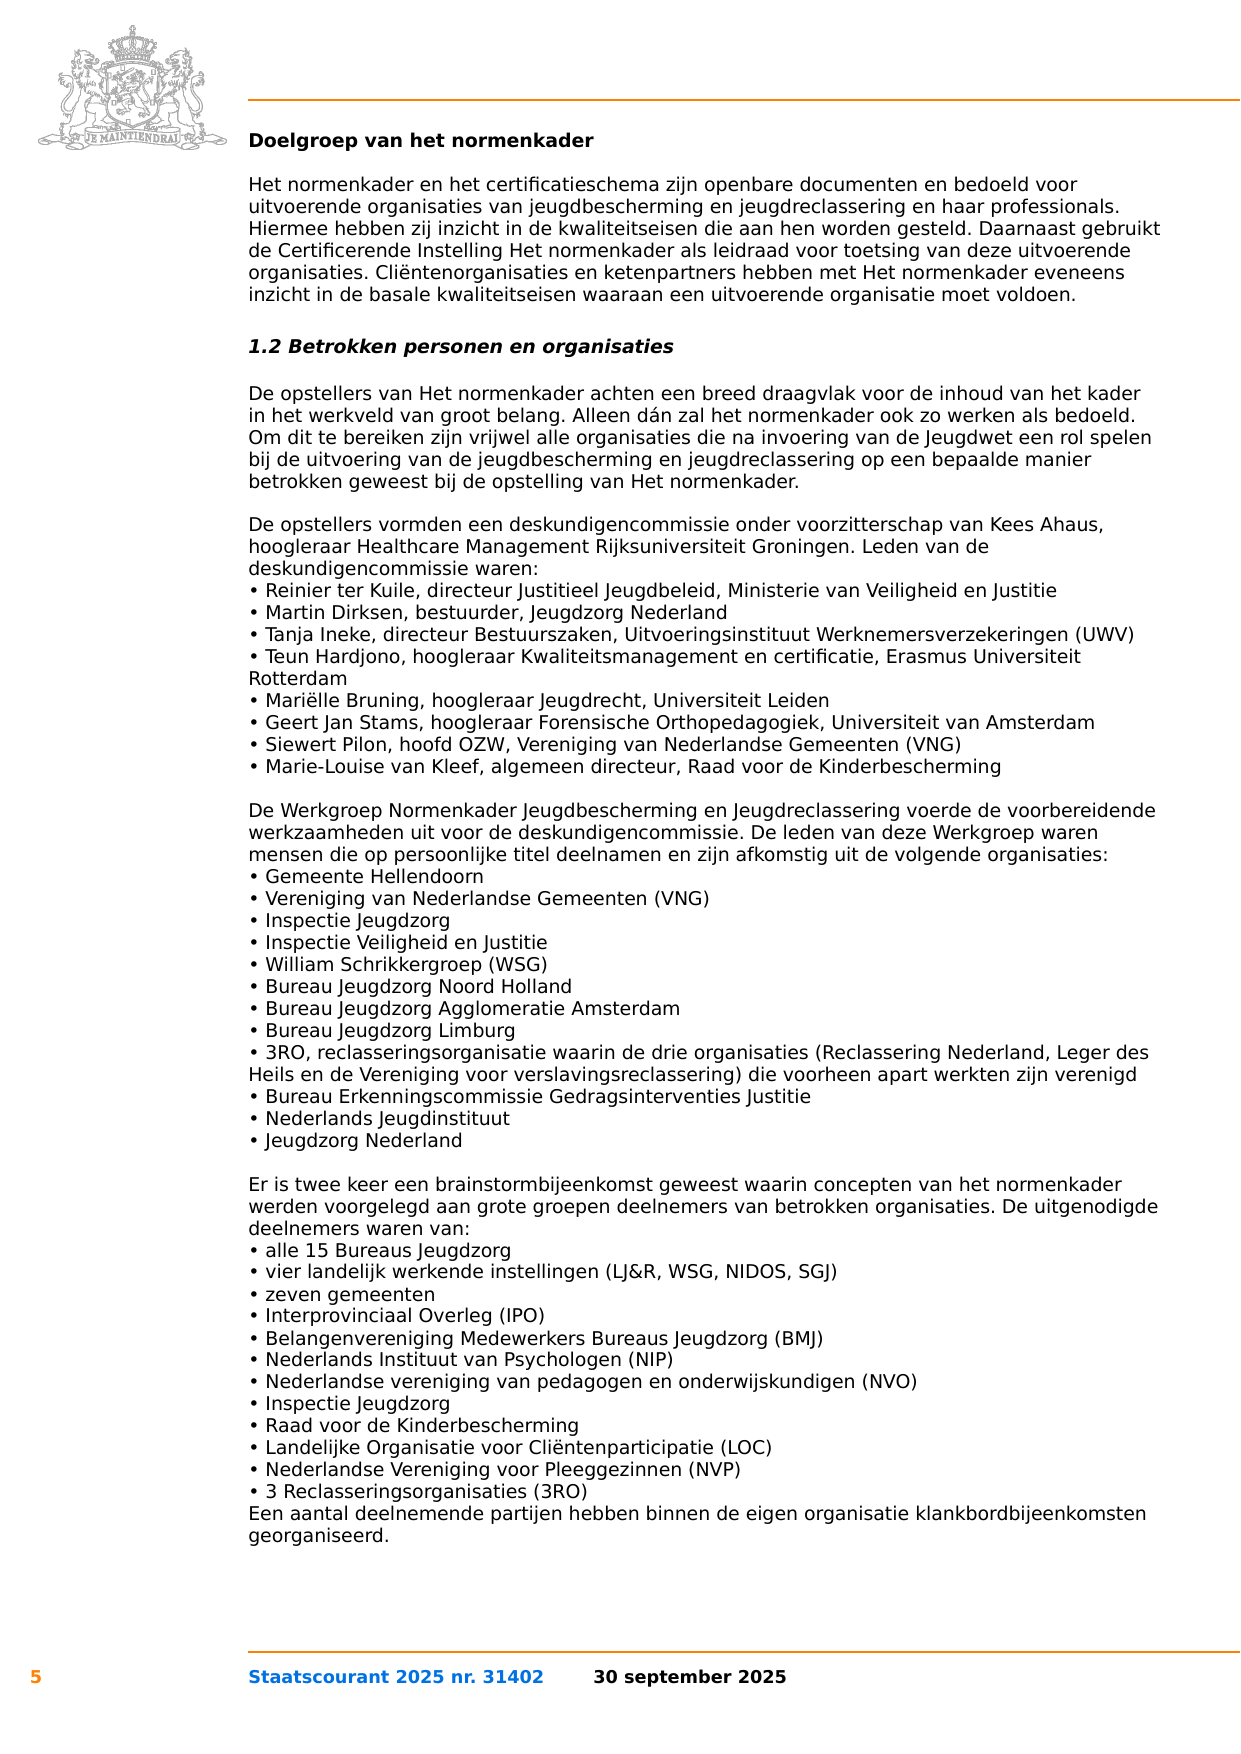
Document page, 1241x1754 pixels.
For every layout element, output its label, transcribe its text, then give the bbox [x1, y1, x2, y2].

text • Vereniging van Nederlandse Gemeenten (VNG) [248, 888, 1163, 910]
text • Geert Jan Stams, hoogleraar Forensische Orthopedagogiek, Universiteit van Amsterdam [248, 712, 1163, 734]
text • Jeugdzorg Nederland [248, 1130, 1163, 1152]
text • Inspectie Jeugdzorg [248, 910, 1163, 932]
text • vier landelijk werkende instellingen (LJ&R, WSG, NIDOS, SGJ) [248, 1261, 1163, 1283]
picture [38, 25, 227, 150]
text De opstellers van Het normenkader achten een breed draagvlak voor de inhoud van het kader in het werkveld van groot belang. Alleen dán zal het normenkader ook zo werken als bedoeld. Om dit te bereiken zijn vrijwel alle organisaties die na invoering van de Jeugdwet een rol spelen bij de uitvoering van de jeugdbescherming en jeugdreclassering op een bepaalde manier betrokken geweest bij de opstelling van Het normenkader. [248, 383, 1163, 492]
text • Mariëlle Bruning, hoogleraar Jeugdrecht, Universiteit Leiden [248, 690, 1163, 712]
text • Inspectie Jeugdzorg [248, 1393, 1163, 1415]
text • Marie-Louise van Kleef, algemeen directeur, Raad voor de Kinderbescherming [248, 756, 1163, 778]
text Het normenkader en het certificatieschema zijn openbare documenten en bedoeld voor uitvoerende organisaties van jeugdbescherming en jeugdreclassering en haar professionals. Hiermee hebben zij inzicht in de kwaliteitseisen die aan hen worden gesteld. Daarnaast gebruikt de Certificerende Instelling Het normenkader als leidraad voor toetsing van deze uitvoerende organisaties. Cliëntenorganisaties en ketenpartners hebben met Het normenkader eveneens inzicht in de basale kwaliteitseisen waaraan een uitvoerende organisatie moet voldoen. [248, 174, 1163, 306]
text • Landelijke Organisatie voor Cliëntenparticipatie (LOC) [248, 1437, 1163, 1459]
text • Gemeente Hellendoorn [248, 866, 1163, 888]
text • Siewert Pilon, hoofd OZW, Vereniging van Nederlandse Gemeenten (VNG) [248, 734, 1163, 756]
text De opstellers vormden een deskundigencommissie onder voorzitterschap van Kees Ahaus, hoogleraar Healthcare Management Rijksuniversiteit Groningen. Leden van de deskundigencommissie waren: [248, 514, 1163, 580]
text • 3RO, reclasseringsorganisatie waarin de drie organisaties (Reclassering Nederland, Leger des Heils en de Vereniging voor verslavingsreclassering) die voorheen apart werkten zijn verenigd [248, 1042, 1163, 1086]
text Er is twee keer een brainstormbijeenkomst geweest waarin concepten van het normenkader werden voorgelegd aan grote groepen deelnemers van betrokken organisaties. De uitgenodigde deelnemers waren van: [248, 1173, 1163, 1239]
text • Nederlands Instituut van Psychologen (NIP) [248, 1349, 1163, 1371]
text • Inspectie Veiligheid en Justitie [248, 932, 1163, 954]
text • Bureau Erkenningscommissie Gedragsinterventies Justitie [248, 1086, 1163, 1108]
text • alle 15 Bureaus Jeugdzorg [248, 1239, 1163, 1261]
text • Reinier ter Kuile, directeur Justitieel Jeugdbeleid, Ministerie van Veiligheid en Justitie [248, 580, 1163, 602]
text • Nederlands Jeugdinstituut [248, 1108, 1163, 1130]
text Een aantal deelnemende partijen hebben binnen de eigen organisatie klankbordbijeenkomsten georganiseerd. [248, 1503, 1163, 1547]
text • 3 Reclasseringsorganisaties (3RO) [248, 1481, 1163, 1503]
subtitle 1.2 Betrokken personen en organisaties [248, 336, 1163, 358]
text • Bureau Jeugdzorg Noord Holland [248, 976, 1163, 998]
text • Tanja Ineke, directeur Bestuurszaken, Uitvoeringsinstituut Werknemersverzekeringen (UWV) [248, 624, 1163, 646]
text • zeven gemeenten [248, 1283, 1163, 1305]
text • Raad voor de Kinderbescherming [248, 1415, 1163, 1437]
text • Nederlandse vereniging van pedagogen en onderwijskundigen (NVO) [248, 1371, 1163, 1393]
text • William Schrikkergroep (WSG) [248, 954, 1163, 976]
text • Bureau Jeugdzorg Agglomeratie Amsterdam [248, 998, 1163, 1020]
text • Interprovinciaal Overleg (IPO) [248, 1305, 1163, 1327]
text • Martin Dirksen, bestuurder, Jeugdzorg Nederland [248, 602, 1163, 624]
subtitle Doelgroep van het normenkader [248, 130, 1163, 152]
text De Werkgroep Normenkader Jeugdbescherming en Jeugdreclassering voerde de voorbereidende werkzaamheden uit voor de deskundigencommissie. De leden van deze Werkgroep waren mensen die op persoonlijke titel deelnamen en zijn afkomstig uit de volgende organisaties: [248, 800, 1163, 866]
text • Bureau Jeugdzorg Limburg [248, 1020, 1163, 1042]
text • Belangenvereniging Medewerkers Bureaus Jeugdzorg (BMJ) [248, 1327, 1163, 1349]
text • Nederlandse Vereniging voor Pleeggezinnen (NVP) [248, 1459, 1163, 1481]
text • Teun Hardjono, hoogleraar Kwaliteitsmanagement en certificatie, Erasmus Universiteit Rotterdam [248, 646, 1163, 690]
